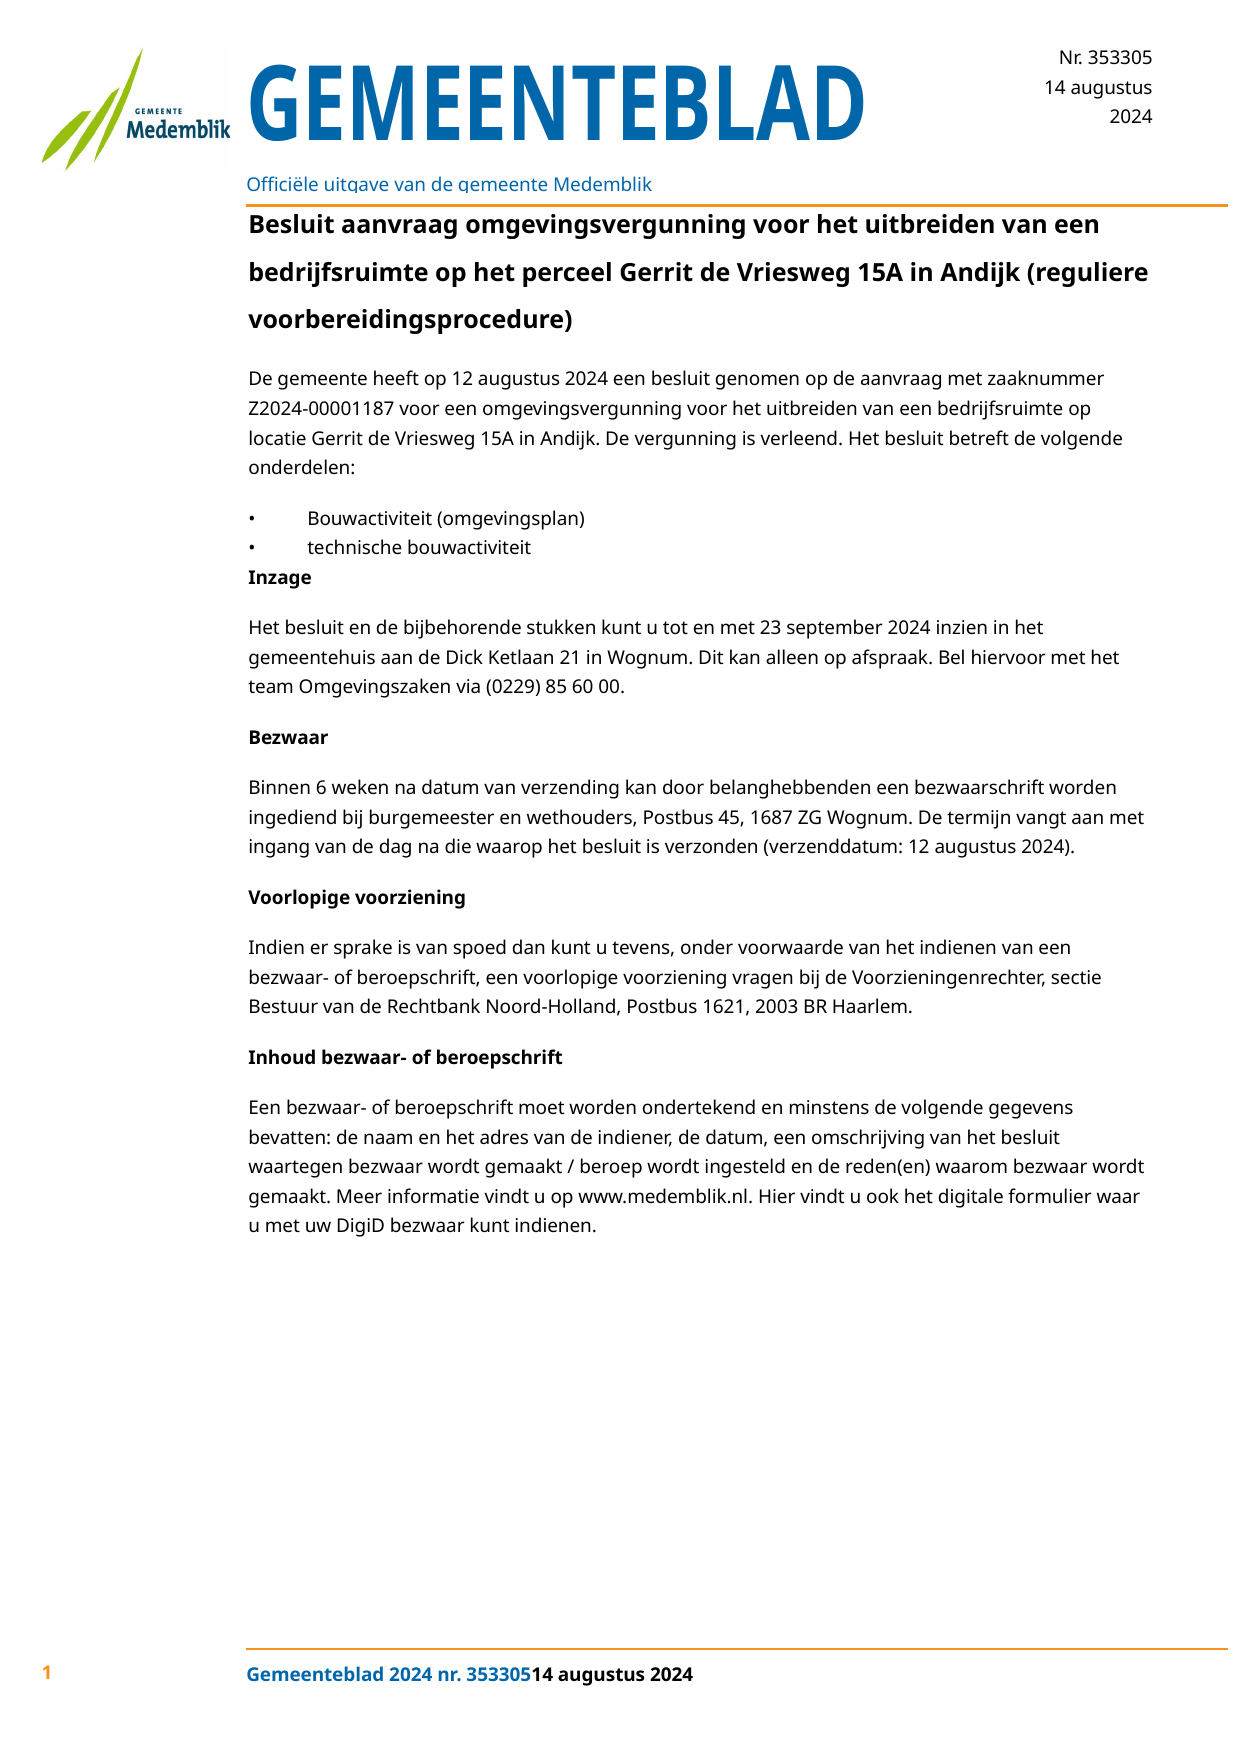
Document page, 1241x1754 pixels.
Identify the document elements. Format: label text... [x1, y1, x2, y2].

text Indien er sprake is van spoed dan kunt u tevens, onder voorwaarde van het indienen van een bezwaar- of beroepschrift, een voorlopige voorziening vragen bij de Voorzieningenrechter, sectie Bestuur van de Rechtbank Noord-Holland, Postbus 1621, 2003 BR Haarlem. [248, 934, 1152, 1019]
list technische bouwactiviteit [248, 534, 1152, 560]
text Het besluit en de bijbehorende stukken kunt u tot en met 23 september 2024 inzien in het gemeentehuis aan de Dick Ketlaan 21 in Wognum. Dit kan alleen op afspraak. Bel hiervoor met het team Omgevingszaken via (0229) 85 60 00. [248, 614, 1152, 699]
text Inhoud bezwaar- of beroepschrift [248, 1044, 1152, 1069]
text Binnen 6 weken na datum van verzending kan door belanghebbenden een bezwaarschrift worden ingediend bij burgemeester en wethouders, Postbus 45, 1687 ZG Wognum. De termijn vangt aan met ingang van de dag na die waarop het besluit is verzonden (verzenddatum: 12 augustus 2024). [248, 774, 1152, 859]
text Een bezwaar- of beroepschrift moet worden ondertekend en minstens de volgende gegevens bevatten: de naam en het adres van de indiener, de datum, een omschrijving van het besluit waartegen bezwaar wordt gemaakt / beroep wordt ingesteld en de reden(en) waarom bezwaar wordt gemaakt. Meer informatie vindt u op www.medemblik.nl. Hier vindt u ook het digitale formulier waar u met uw DigiD bezwaar kunt indienen. [248, 1094, 1152, 1238]
text De gemeente heeft op 12 augustus 2024 een besluit genomen op de aanvraag met zaaknummer Z2024-00001187 voor een omgevingsvergunning voor het uitbreiden van een bedrijfsruimte op locatie Gerrit de Vriesweg 15A in Andijk. De vergunning is verleend. Het besluit betreft de volgende onderdelen: [248, 366, 1152, 480]
text Inzage [248, 564, 1152, 589]
text Besluit aanvraag omgevingsvergunning voor het uitbreiden van een bedrijfsruimte op het perceel Gerrit de Vriesweg 15A in Andijk (reguliere voorbereidingsprocedure) [248, 207, 1152, 336]
list Bouwactiviteit (omgevingsplan) [248, 505, 1152, 530]
text Bezwaar [248, 724, 1152, 749]
picture [41, 47, 231, 172]
text Voorlopige voorziening [248, 884, 1152, 909]
